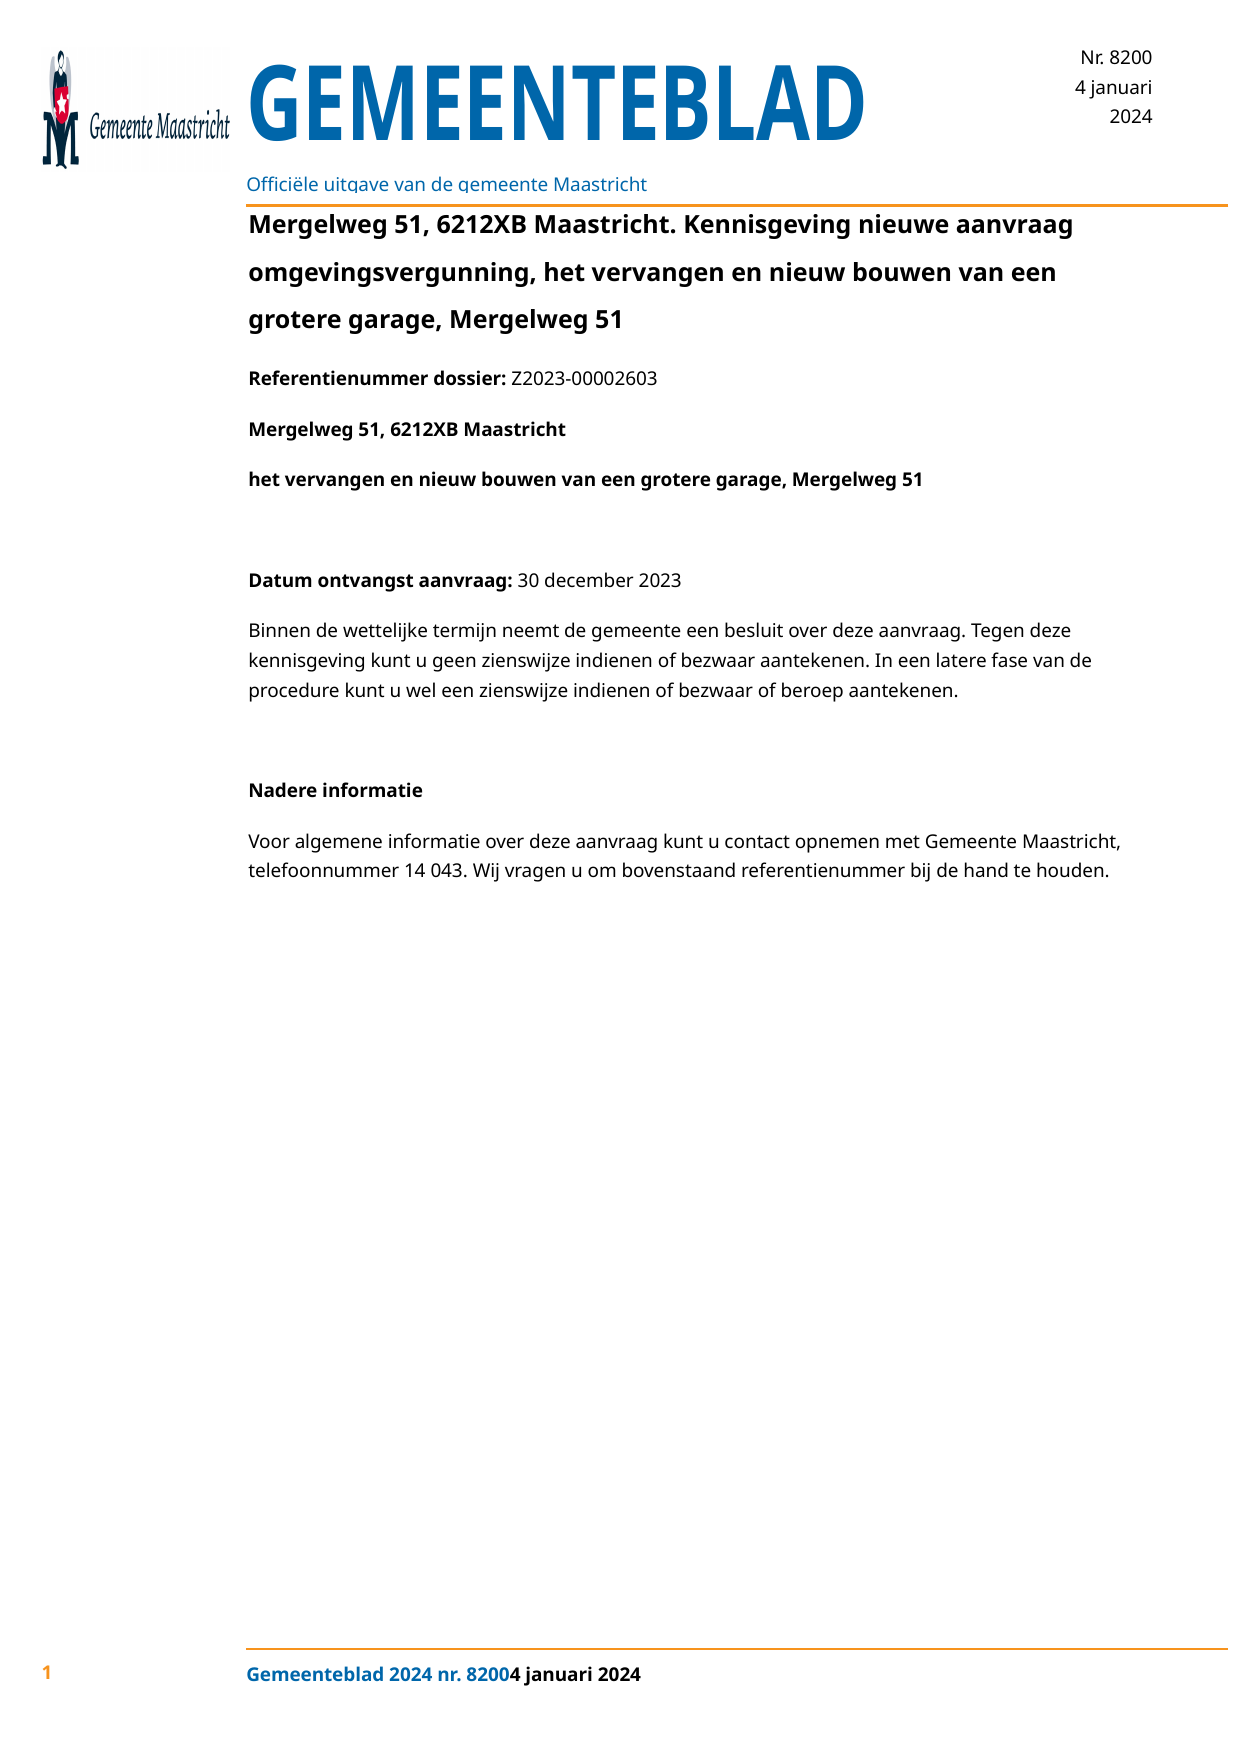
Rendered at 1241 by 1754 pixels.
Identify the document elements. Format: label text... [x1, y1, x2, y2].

text Voor algemene informatie over deze aanvraag kunt u contact opnemen met Gemeente Maastricht, telefoonnummer 14 043. Wij vragen u om bovenstaand referentienummer bij de hand te houden. [248, 828, 1152, 883]
text Binnen de wettelijke termijn neemt de gemeente een besluit over deze aanvraag. Tegen deze kennisgeving kunt u geen zienswijze indienen of bezwaar aantekenen. In een latere fase van de procedure kunt u wel een zienswijze indienen of bezwaar of beroep aantekenen. [248, 618, 1152, 702]
picture [41, 47, 231, 172]
text Nadere informatie [248, 778, 1152, 803]
text Datum ontvangst aanvraag: 30 december 2023 [248, 567, 1152, 593]
text Mergelweg 51, 6212XB Maastricht. Kennisgeving nieuwe aanvraag omgevingsvergunning, het vervangen en nieuw bouwen van een grotere garage, Mergelweg 51 [248, 207, 1152, 336]
text Referentienummer dossier: Z2023-00002603 [248, 366, 1152, 391]
text Mergelweg 51, 6212XB Maastricht [248, 416, 1152, 442]
text het vervangen en nieuw bouwen van een grotere garage, Mergelweg 51 [248, 466, 1152, 492]
